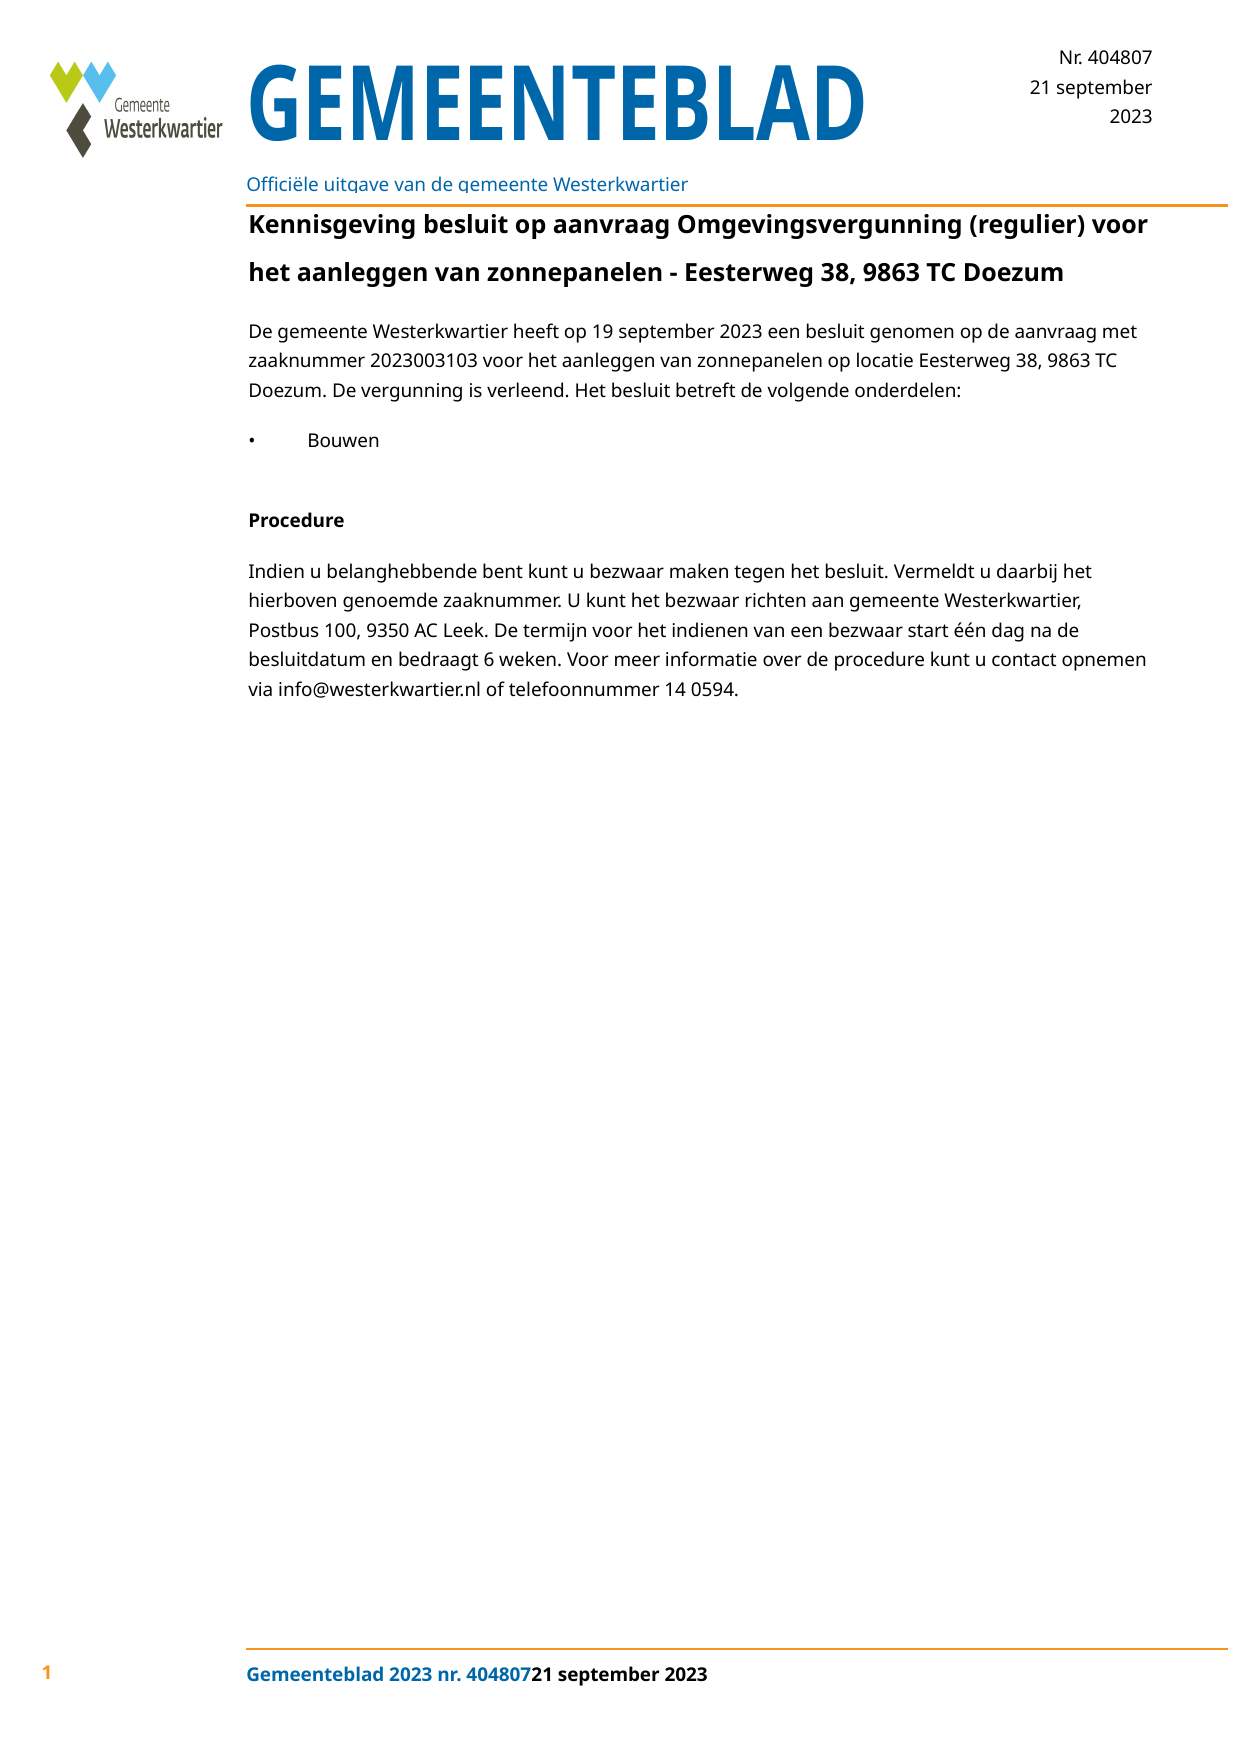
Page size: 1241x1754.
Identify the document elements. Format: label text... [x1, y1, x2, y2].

text Kennisgeving besluit op aanvraag Omgevingsvergunning (regulier) voor het aanleggen van zonnepanelen - Eesterweg 38, 9863 TC Doezum [248, 207, 1152, 288]
text Procedure [248, 507, 1152, 533]
text De gemeente Westerkwartier heeft op 19 september 2023 een besluit genomen op de aanvraag met zaaknummer 2023003103 voor het aanleggen van zonnepanelen op locatie Eesterweg 38, 9863 TC Doezum. De vergunning is verleend. Het besluit betreft de volgende onderdelen: [248, 318, 1152, 403]
text Indien u belanghebbende bent kunt u bezwaar maken tegen het besluit. Vermeldt u daarbij het hierboven genoemde zaaknummer. U kunt het bezwaar richten aan gemeente Westerkwartier, Postbus 100, 9350 AC Leek. De termijn voor het indienen van een bezwaar start één dag na de besluitdatum en bedraagt 6 weken. Voor meer informatie over de procedure kunt u contact opnemen via info@westerkwartier.nl of telefoonnummer 14 0594. [248, 558, 1152, 702]
picture [41, 47, 231, 172]
list Bouwen [248, 427, 1152, 453]
